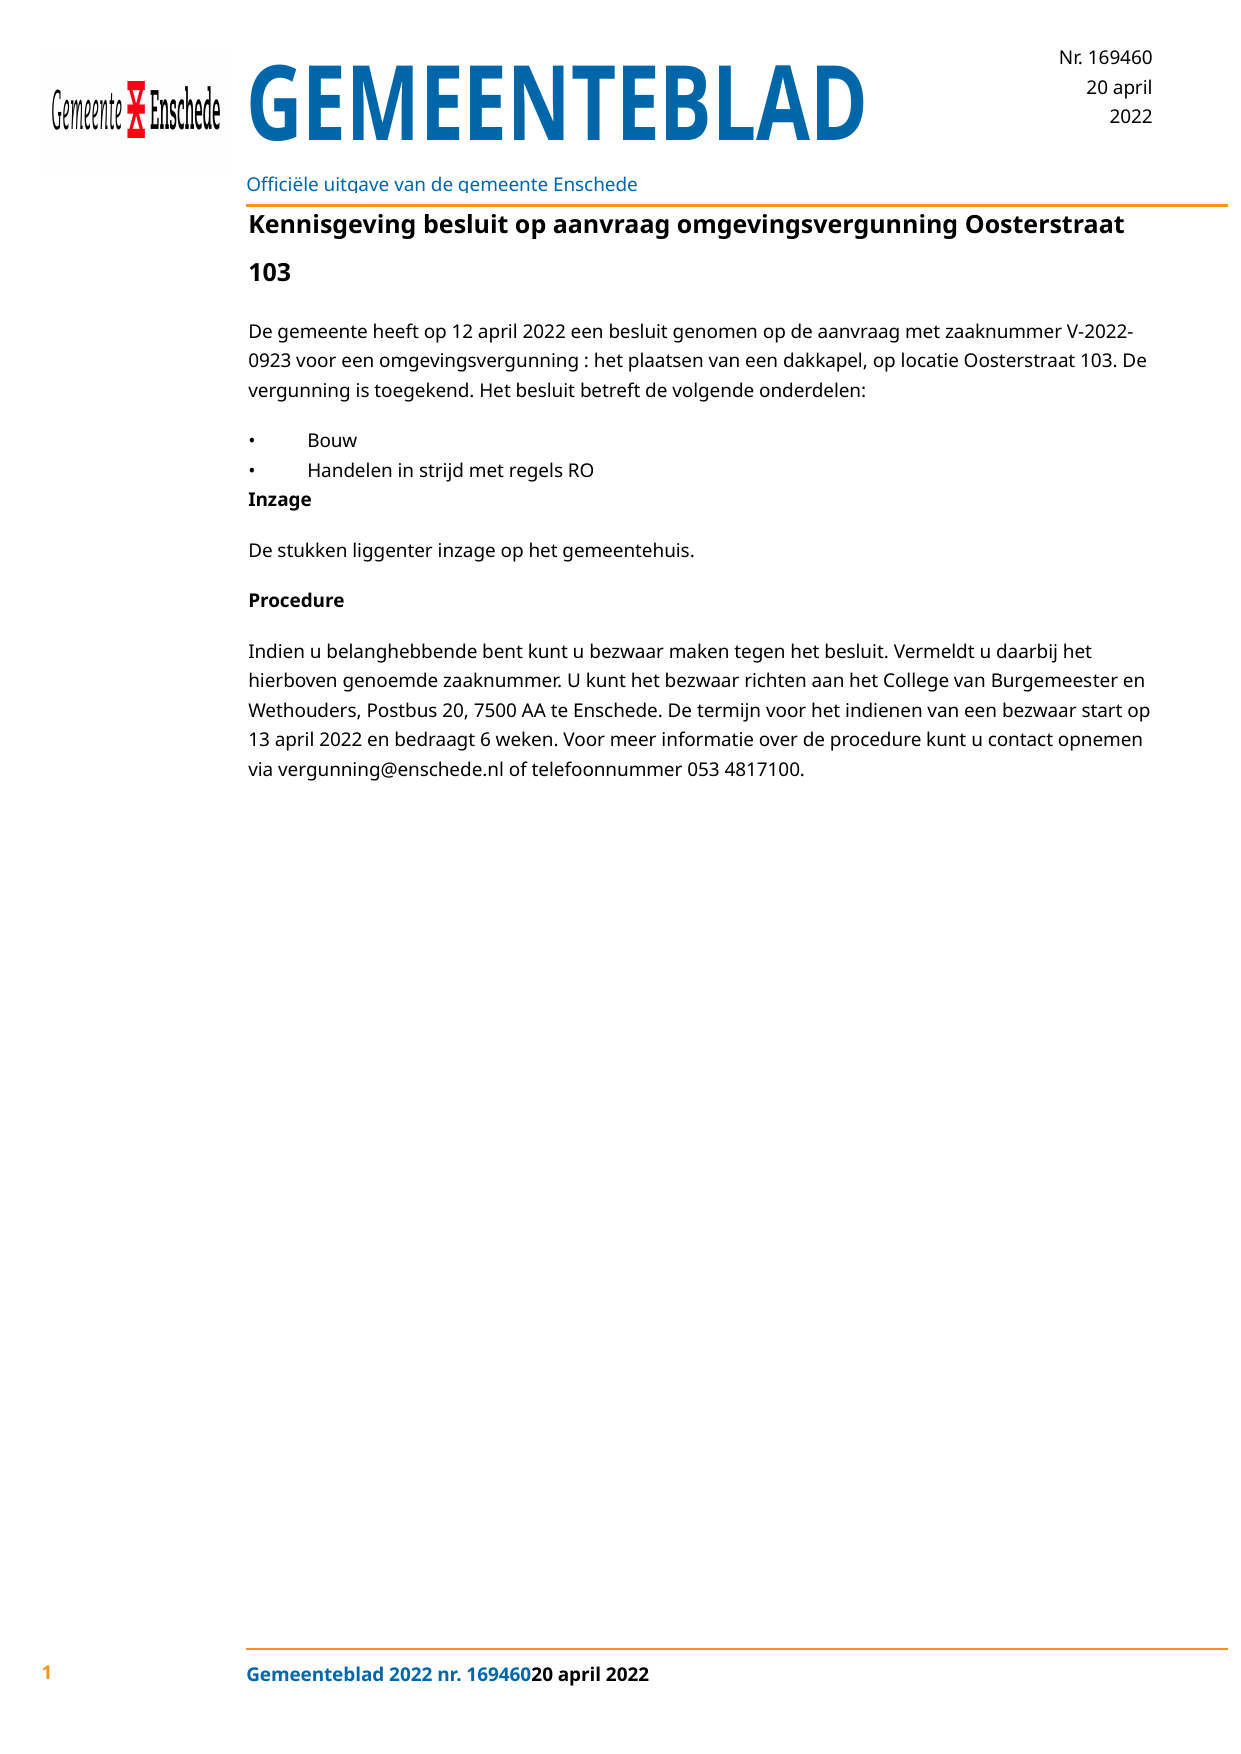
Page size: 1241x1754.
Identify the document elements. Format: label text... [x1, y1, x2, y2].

text Indien u belanghebbende bent kunt u bezwaar maken tegen het besluit. Vermeldt u daarbij het hierboven genoemde zaaknummer. U kunt het bezwaar richten aan het College van Burgemees­ter en Wethouders, Postbus 20, 7500 AA te Enschede. De termijn voor het indienen van een bezwaar start op 13 april 2022 en bedraagt 6 weken. Voor meer informatie over de procedure kunt u contact opnemen via vergunning@enschede.nl of telefoonnummer 053 4817100. [248, 638, 1152, 782]
picture [41, 47, 231, 172]
list Bouw [248, 427, 1152, 453]
text De gemeente heeft op 12 april 2022 een besluit genomen op de aanvraag met zaaknummer V-2022-0923 voor een omgevingsvergunning : het plaatsen van een dakkapel, op locatie Oosterstraat 103. De vergunning is toegekend. Het besluit betreft de volgende onderdelen: [248, 318, 1152, 403]
text Inzage [248, 487, 1152, 512]
text Kennisgeving besluit op aanvraag omgevingsvergunning Oosterstraat 103 [248, 207, 1152, 288]
text Procedure [248, 587, 1152, 613]
list Handelen in strijd met regels RO [248, 457, 1152, 483]
text De stukken liggenter inzage op het gemeentehuis. [248, 537, 1152, 563]
